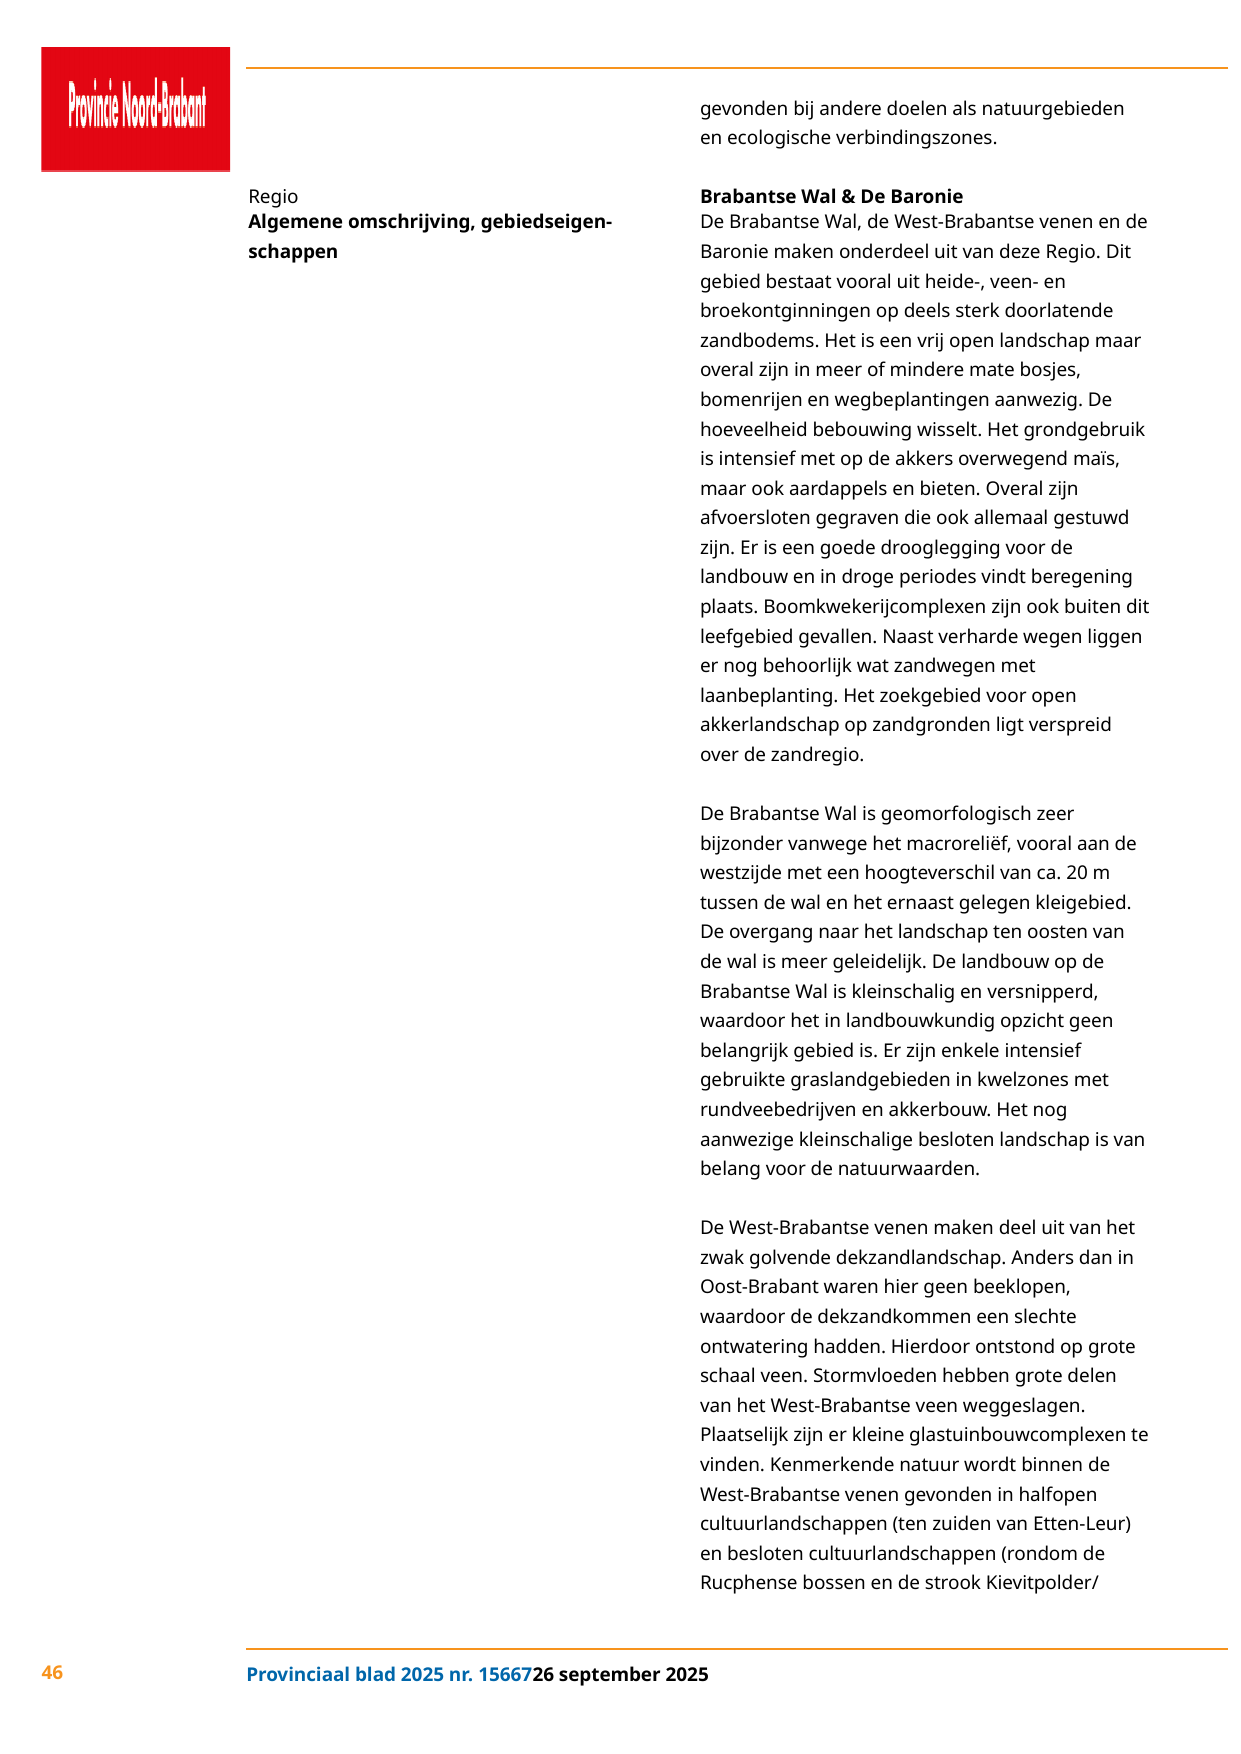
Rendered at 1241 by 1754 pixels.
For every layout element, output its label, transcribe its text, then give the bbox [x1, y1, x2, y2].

table_cell Algemene omschrijving, gebiedseigen-schappen [248, 209, 700, 1595]
table_cell [248, 95, 700, 150]
table_cell gevonden bij andere doelen als natuurgebieden en ecologische verbindingszones. [700, 95, 1152, 150]
picture [41, 47, 231, 172]
table_cell De Brabantse Wal, de West-Brabantse venen en de Baronie maken onderdeel uit van deze Regio. Dit gebied bestaat vooral uit heide-, veen- en broekontginningen op deels sterk doorlatende zandbodems. Het is een vrij open landschap maar overal zijn in meer of mindere mate bosjes, bomenrijen en wegbeplantingen aanwezig. De hoeveelheid bebouwing wisselt. Het grondgebruik is intensief met op de akkers overwegend maïs, maar ook aardappels en bieten. Overal zijn afvoersloten gegraven die ook allemaal gestuwd zijn. Er is een goede drooglegging voor de landbouw en in droge periodes vindt beregening plaats. Boomkwekerijcomplexen zijn ook buiten dit leefgebied gevallen. Naast verharde wegen liggen er nog behoorlijk wat zandwegen met laanbeplanting. Het zoekgebied voor open akkerlandschap op zandgronden ligt verspreid over de zandregio. De Brabantse Wal is geomorfologisch zeer bijzonder vanwege het macroreliëf, vooral aan de westzijde met een hoogteverschil van ca. 20 m tussen de wal en het ernaast gelegen kleigebied. De overgang naar het landschap ten oosten van de wal is meer geleidelijk. De landbouw op de Brabantse Wal is kleinschalig en versnipperd, waardoor het in landbouwkundig opzicht geen belangrijk gebied is. Er zijn enkele intensief gebruikte graslandgebieden in kwelzones met rundveebedrijven en akkerbouw. Het nog aanwezige kleinschalige besloten landschap is van belang voor de natuurwaarden. De West-Brabantse venen maken deel uit van het zwak golvende dekzandlandschap. Anders dan in Oost-Brabant waren hier geen beeklopen, waardoor de dekzandkommen een slechte ontwatering hadden. Hierdoor ontstond op grote schaal veen. Stormvloeden hebben grote delen van het West-Brabantse veen weggeslagen. Plaatselijk zijn er kleine glastuinbouwcomplexen te vinden. Kenmerkende natuur wordt binnen de West-Brabantse venen gevonden in halfopen cultuurlandschappen (ten zuiden van Etten-Leur) en besloten cultuurlandschappen (rondom de Rucphense bossen en de strook Kievitpolder/ [700, 209, 1152, 1595]
table_header Regio [248, 183, 700, 209]
table_header Brabantse Wal & De Baronie [700, 183, 1152, 209]
